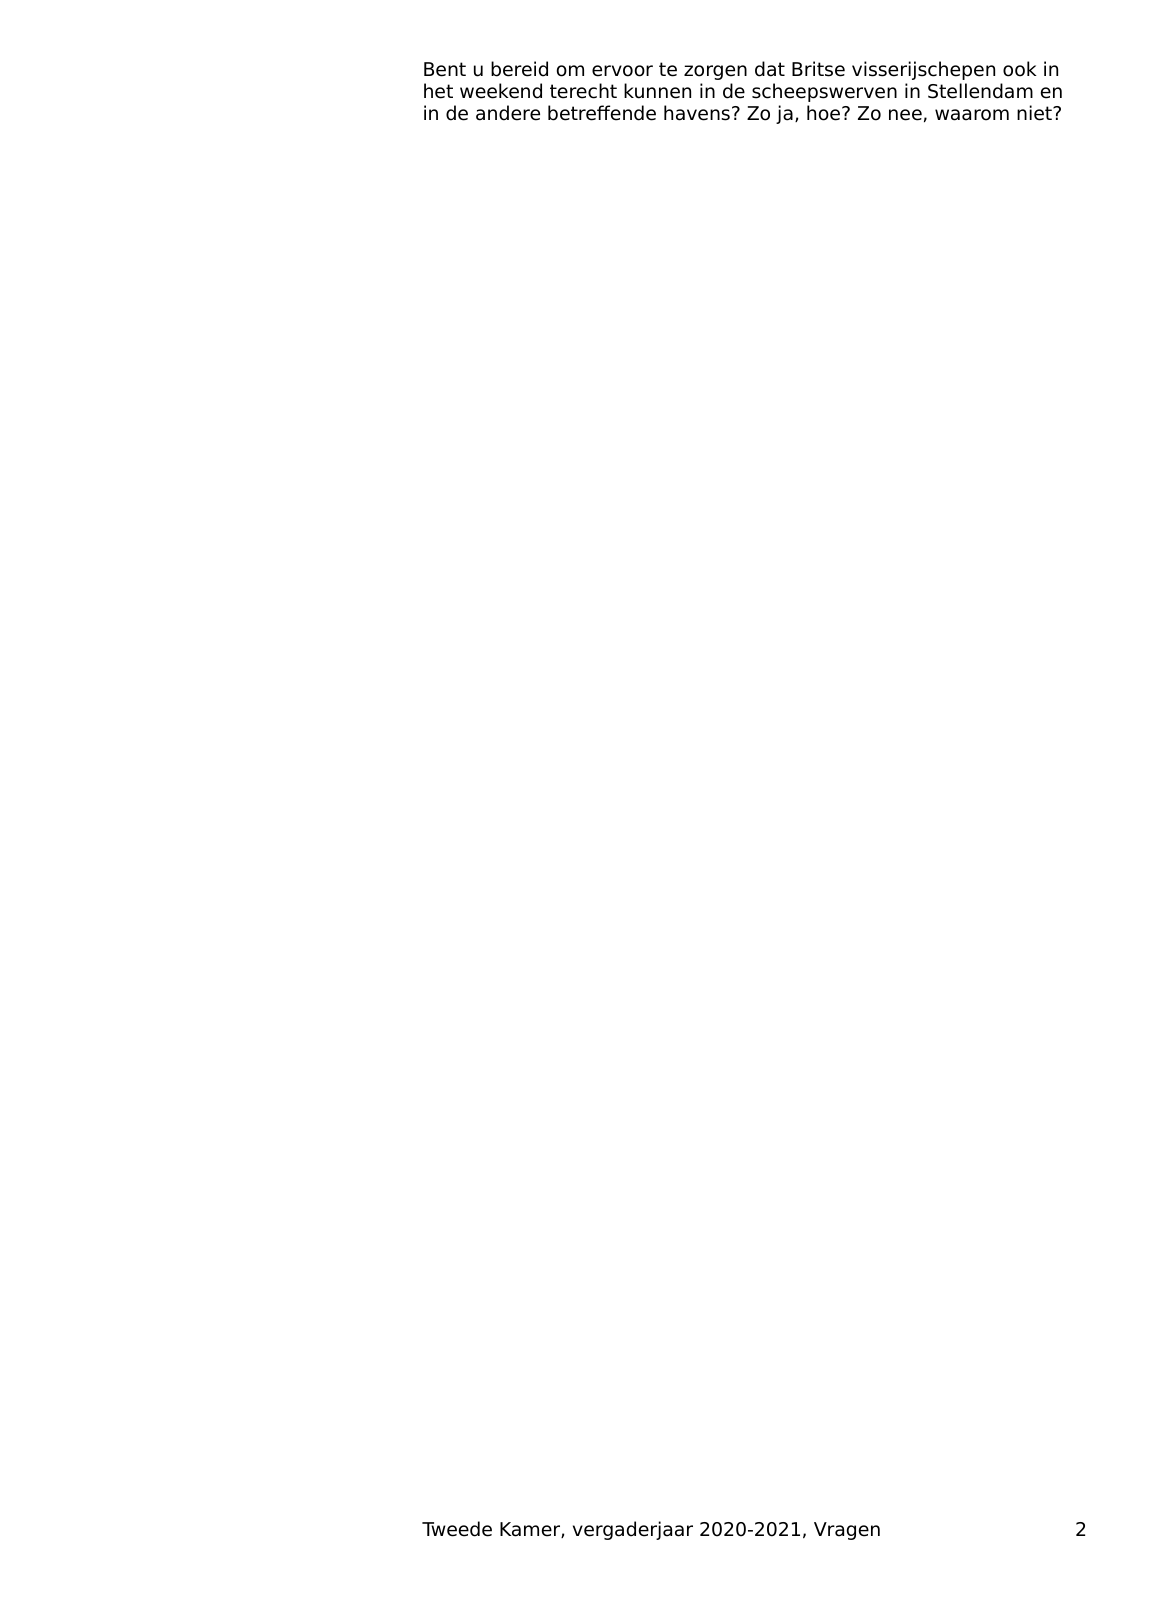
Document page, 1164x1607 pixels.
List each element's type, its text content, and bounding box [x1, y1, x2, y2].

text Bent u bereid om ervoor te zorgen dat Britse visserijschepen ook in het weekend terecht kunnen in de scheepswerven in Stellendam en in de andere betreffende havens? Zo ja, hoe? Zo nee, waarom niet? [422, 59, 1087, 125]
